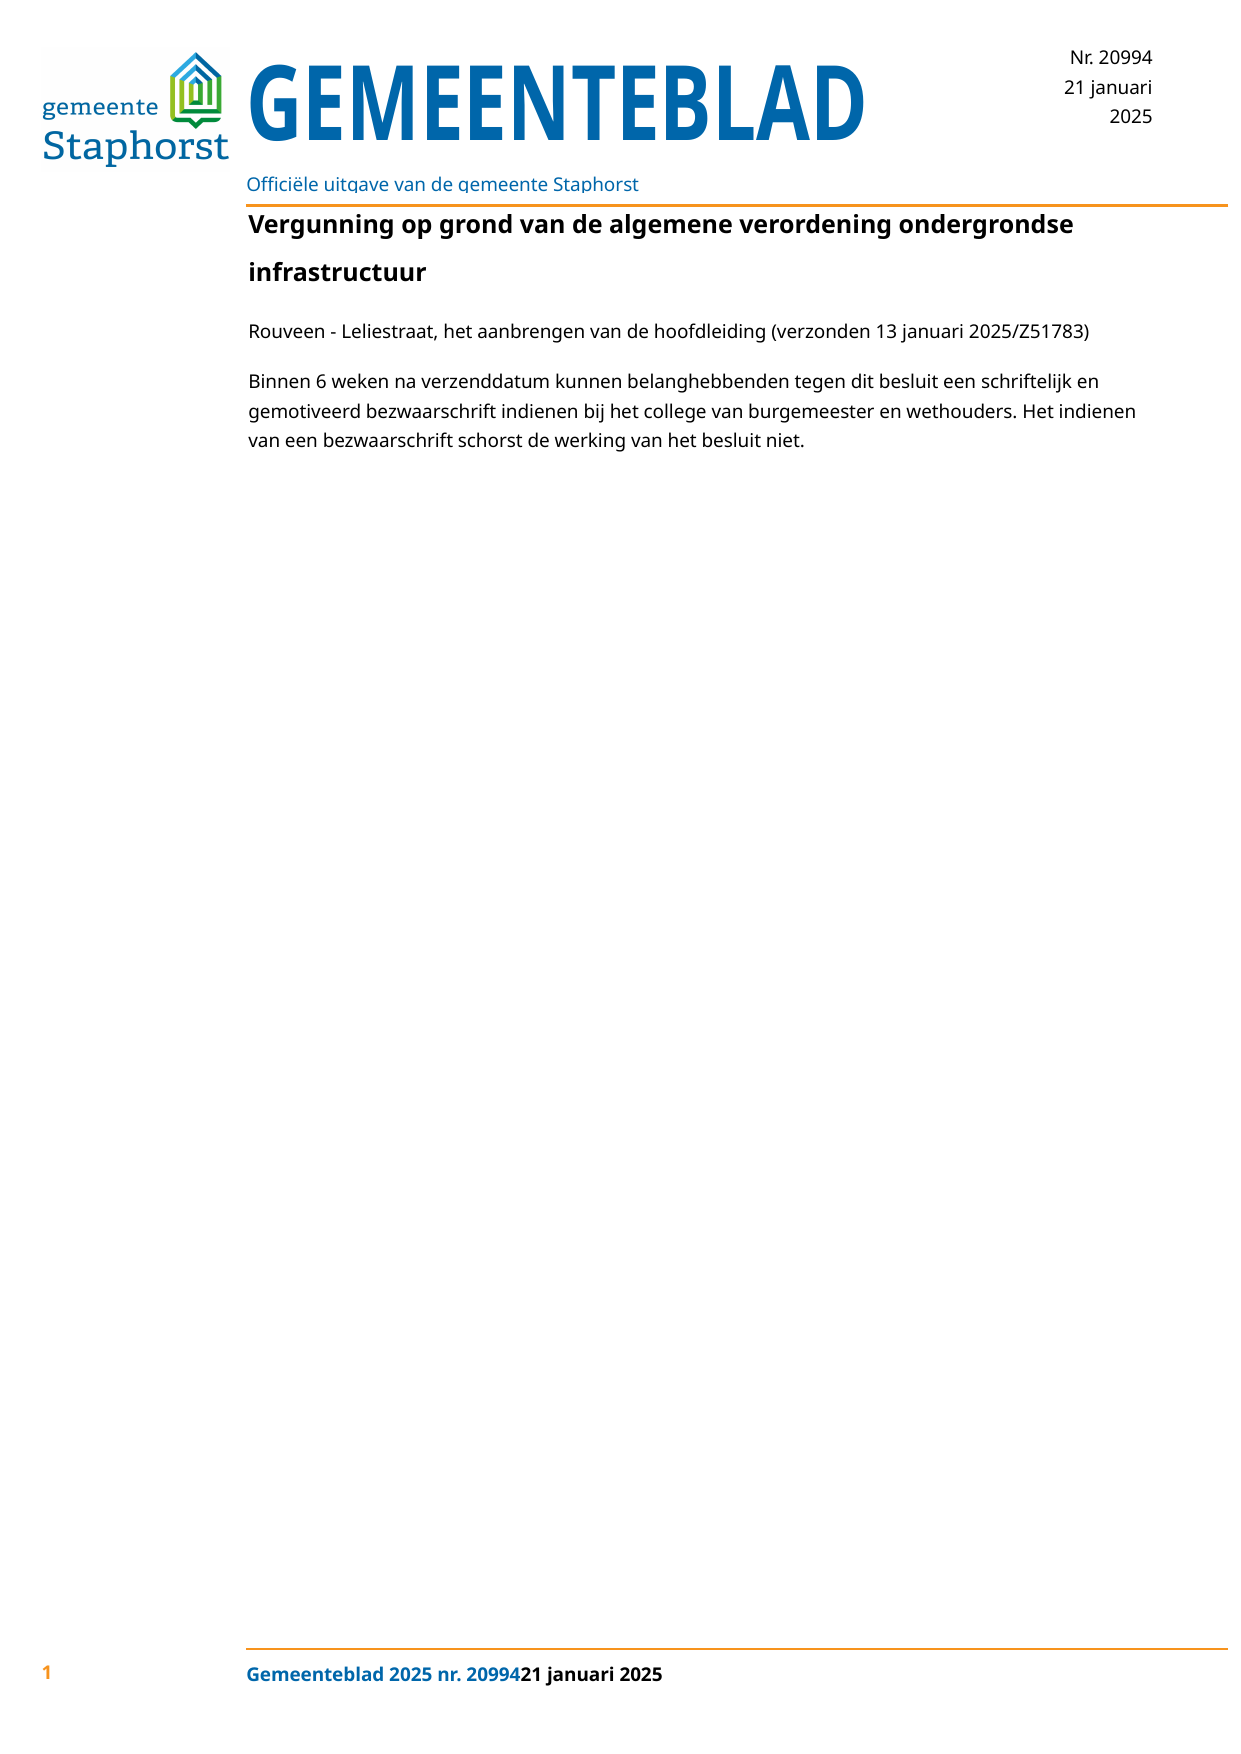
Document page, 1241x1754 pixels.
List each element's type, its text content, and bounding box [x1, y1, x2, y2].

text Vergunning op grond van de algemene verordening ondergrondse infrastructuur [248, 207, 1152, 288]
text Rouveen - Leliestraat, het aanbrengen van de hoofdleiding (verzonden 13 januari 2025/Z51783) [248, 318, 1152, 344]
text Binnen 6 weken na verzenddatum kunnen belanghebbenden tegen dit besluit een schriftelijk en gemotiveerd bezwaarschrift indienen bij het college van burgemeester en wethouders. Het indienen van een bezwaarschrift schorst de werking van het besluit niet. [248, 368, 1152, 453]
picture [41, 47, 231, 172]
